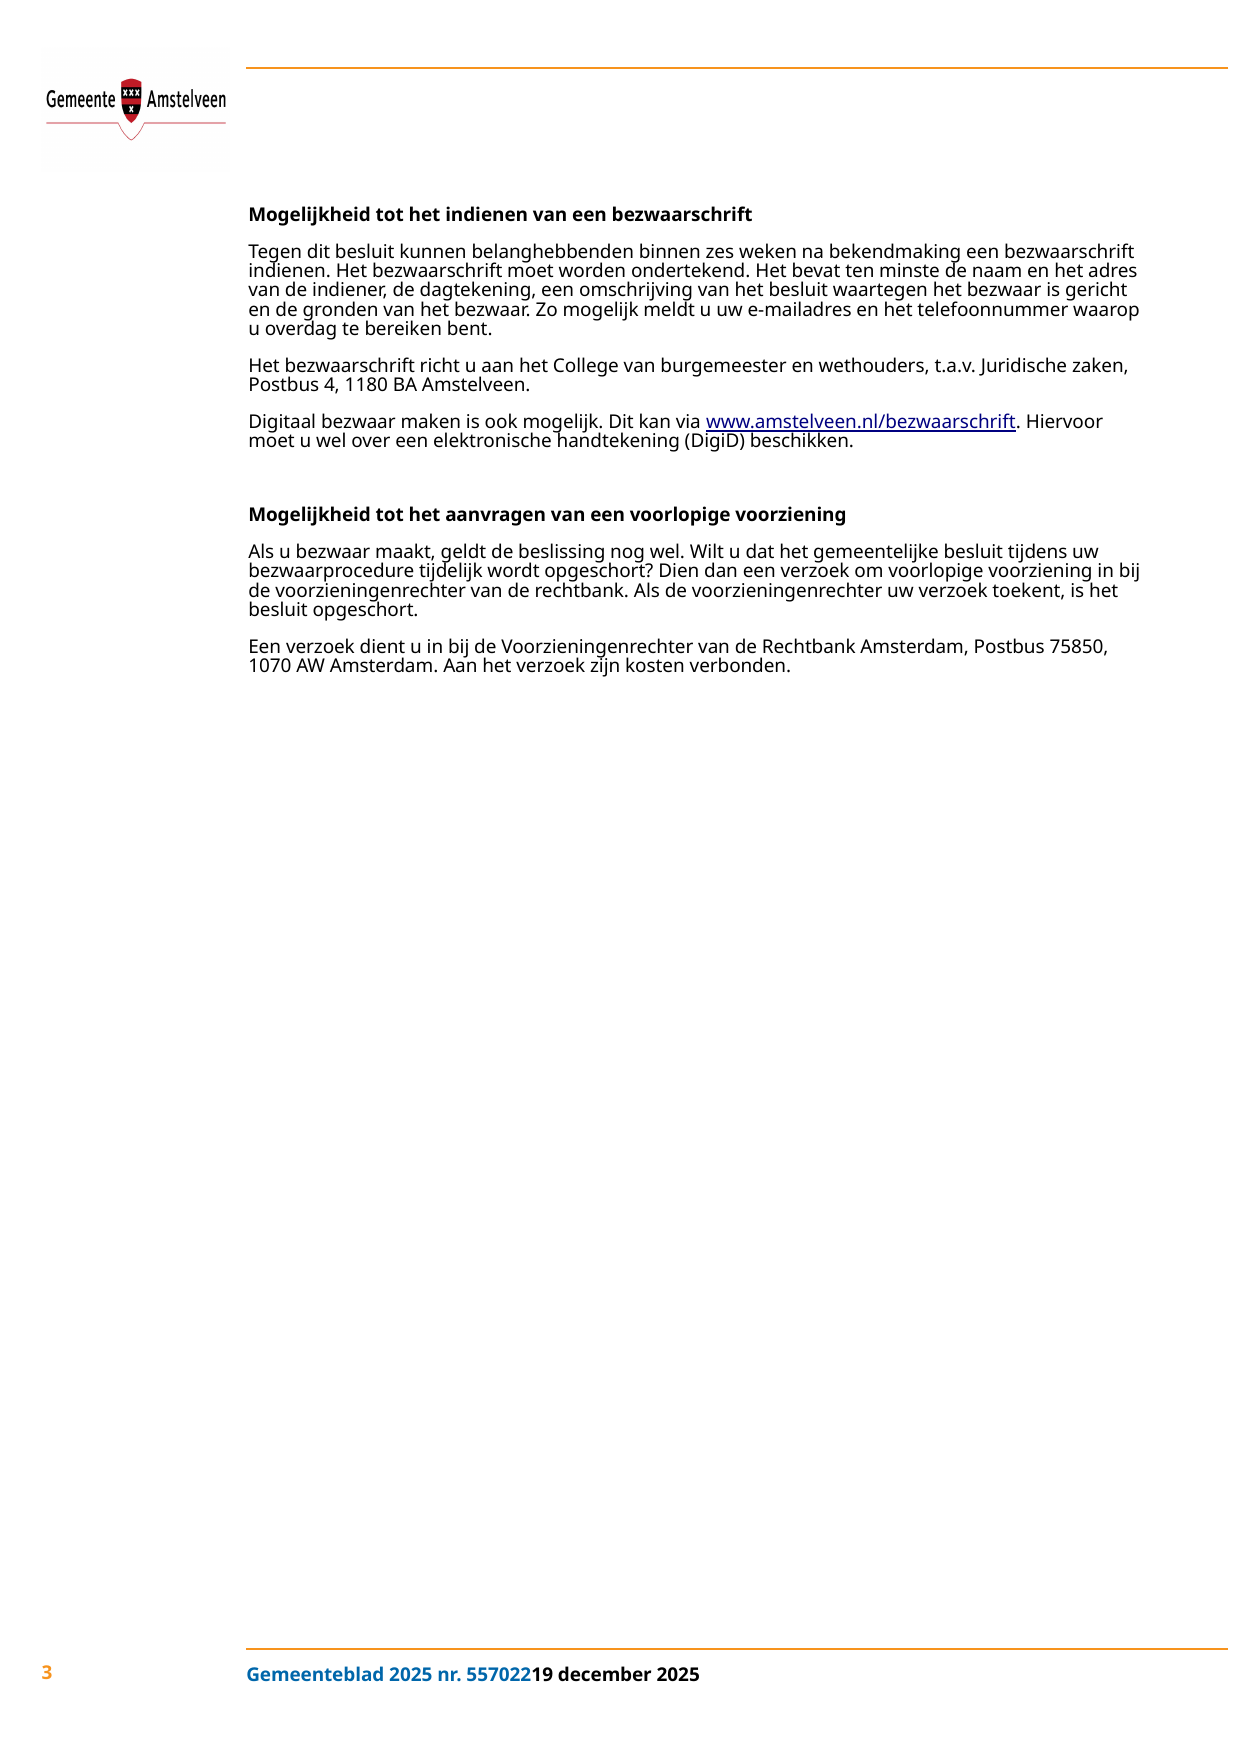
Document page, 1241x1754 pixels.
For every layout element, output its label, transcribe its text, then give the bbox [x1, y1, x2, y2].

text Mogelijkheid tot het aanvragen van een voorlopige voorziening [248, 506, 1152, 526]
text Als u bezwaar maakt, geldt de beslissing nog wel. Wilt u dat het gemeentelijke besluit tijdens uw bezwaarprocedure tijdelijk wordt opgeschort? Dien dan een verzoek om voorlopige voorziening in bij de voorzieningenrechter van de rechtbank. Als de voorzieningenrechter uw verzoek toekent, is het besluit opgeschort. [248, 543, 1152, 620]
text Het bezwaarschrift richt u aan het College van burgemeester en wethouders, t.a.v. Juridische zaken, Postbus 4, 1180 BA Amstelveen. [248, 357, 1152, 395]
text Tegen dit besluit kunnen belanghebbenden binnen zes weken na bekendmaking een bezwaarschrift indienen. Het bezwaarschrift moet worden ondertekend. Het bevat ten minste de naam en het adres van de indiener, de dagtekening, een omschrijving van het besluit waartegen het bezwaar is gericht en de gronden van het bezwaar. Zo mogelijk meldt u uw e-mailadres en het telefoonnummer waarop u overdag te bereiken bent. [248, 243, 1152, 339]
text Mogelijkheid tot het indienen van een bezwaarschrift [248, 206, 1152, 225]
text Digitaal bezwaar maken is ook mogelijk. Dit kan via www.amstelveen.nl/bezwaarschrift. Hiervoor moet u wel over een elektronische handtekening (DigiD) beschikken. [248, 413, 1152, 452]
picture [41, 47, 231, 172]
text Een verzoek dient u in bij de Voorzieningenrechter van de Rechtbank Amsterdam, Postbus 75850, 1070 AW Amsterdam. Aan het verzoek zijn kosten verbonden. [248, 638, 1152, 677]
